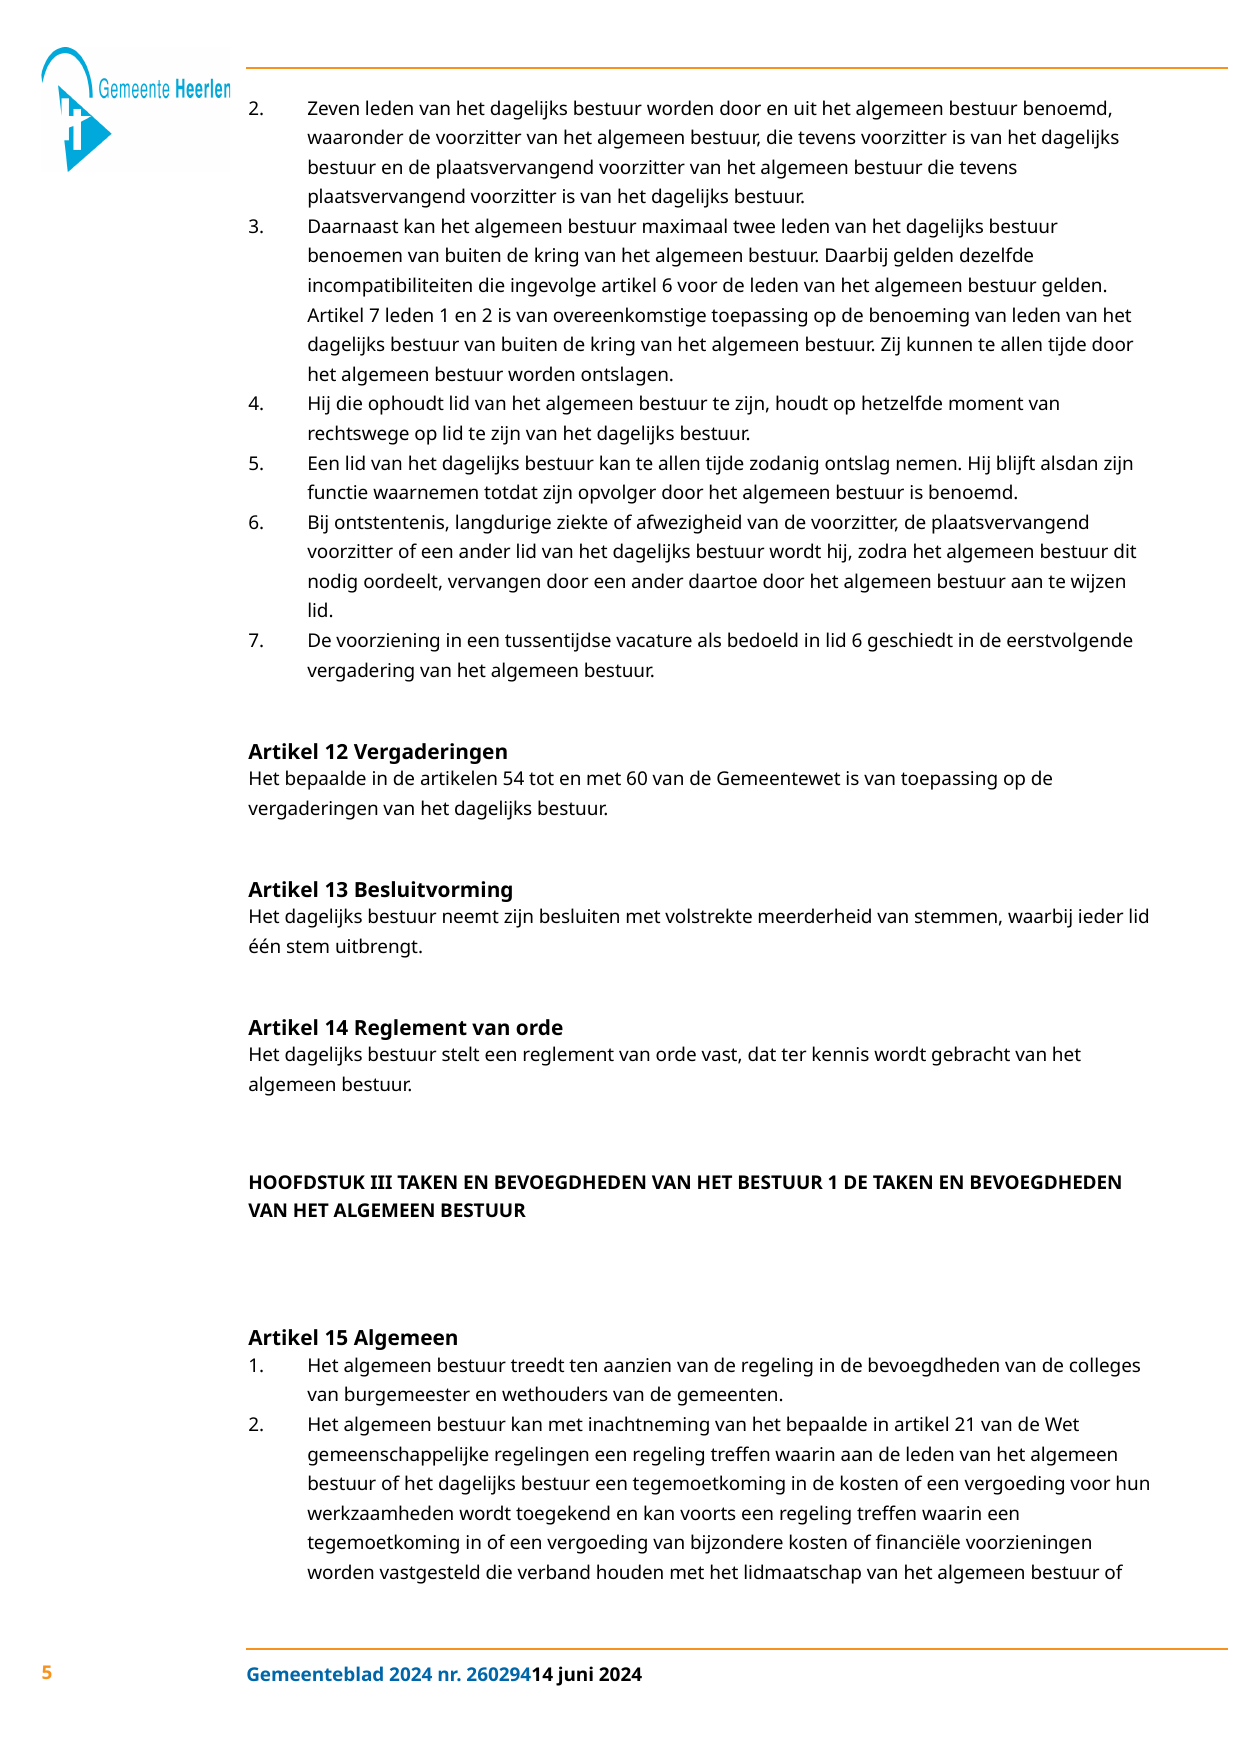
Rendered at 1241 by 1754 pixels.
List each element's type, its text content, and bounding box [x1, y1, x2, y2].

list De voorziening in een tussentijdse vacature als bedoeld in lid 6 geschiedt in de eerstvolgende vergadering van het algemeen bestuur. [248, 627, 1152, 683]
text Artikel 13 Besluitvorming [248, 875, 1152, 903]
text Artikel 15 Algemeen [248, 1323, 1152, 1352]
text Artikel 14 Reglement van orde [248, 1013, 1152, 1041]
text Het dagelijks bestuur stelt een reglement van orde vast, dat ter kennis wordt gebracht van het algemeen bestuur. [248, 1041, 1152, 1097]
text Het dagelijks bestuur neemt zijn besluiten met volstrekte meerderheid van stemmen, waarbij ieder lid één stem uitbrengt. [248, 903, 1152, 959]
list Hij die ophoudt lid van het algemeen bestuur te zijn, houdt op hetzelfde moment van rechtswege op lid te zijn van het dagelijks bestuur. [248, 391, 1152, 446]
list Het algemeen bestuur kan met inachtneming van het bepaalde in artikel 21 van de Wet gemeenschappelijke regelingen een regeling treffen waarin aan de leden van het algemeen bestuur of het dagelijks bestuur een tegemoetkoming in de kosten of een vergoeding voor hun werkzaamheden wordt toegekend en kan voorts een regeling treffen waarin een tegemoetkoming in of een vergoeding van bijzondere kosten of financiële voorzieningen worden vastgesteld die verband houden met het lidmaatschap van het algemeen bestuur of [248, 1411, 1152, 1585]
list Daarnaast kan het algemeen bestuur maximaal twee leden van het dagelijks bestuur benoemen van buiten de kring van het algemeen bestuur. Daarbij gelden dezelfde incompatibiliteiten die ingevolge artikel 6 voor de leden van het algemeen bestuur gelden. Artikel 7 leden 1 en 2 is van overeenkomstige toepassing op de benoeming van leden van het dagelijks bestuur van buiten de kring van het algemeen bestuur. Zij kunnen te allen tijde door het algemeen bestuur worden ontslagen. [248, 213, 1152, 387]
picture [41, 47, 231, 172]
text Artikel 12 Vergaderingen [248, 737, 1152, 765]
list Een lid van het dagelijks bestuur kan te allen tijde zodanig ontslag nemen. Hij blijft alsdan zijn functie waarnemen totdat zijn opvolger door het algemeen bestuur is benoemd. [248, 450, 1152, 505]
list Zeven leden van het dagelijks bestuur worden door en uit het algemeen bestuur benoemd, waaronder de voorzitter van het algemeen bestuur, die tevens voorzitter is van het dagelijks bestuur en de plaatsvervangend voorzitter van het algemeen bestuur die tevens plaatsvervangend voorzitter is van het dagelijks bestuur. [248, 95, 1152, 209]
text Het bepaalde in de artikelen 54 tot en met 60 van de Gemeentewet is van toepassing op de vergaderingen van het dagelijks bestuur. [248, 765, 1152, 821]
list Bij ontstentenis, langdurige ziekte of afwezigheid van de voorzitter, de plaatsvervangend voorzitter of een ander lid van het dagelijks bestuur wordt hij, zodra het algemeen bestuur dit nodig oordeelt, vervangen door een ander daartoe door het algemeen bestuur aan te wijzen lid. [248, 509, 1152, 623]
list Het algemeen bestuur treedt ten aanzien van de regeling in de bevoegdheden van de colleges van burgemeester en wethouders van de gemeenten. [248, 1352, 1152, 1407]
picture [41, 47, 59, 70]
text HOOFDSTUK III TAKEN EN BEVOEGDHEDEN VAN HET BESTUUR 1 DE TAKEN EN BEVOEGDHEDEN VAN HET ALGEMEEN BESTUUR [248, 1167, 1152, 1224]
